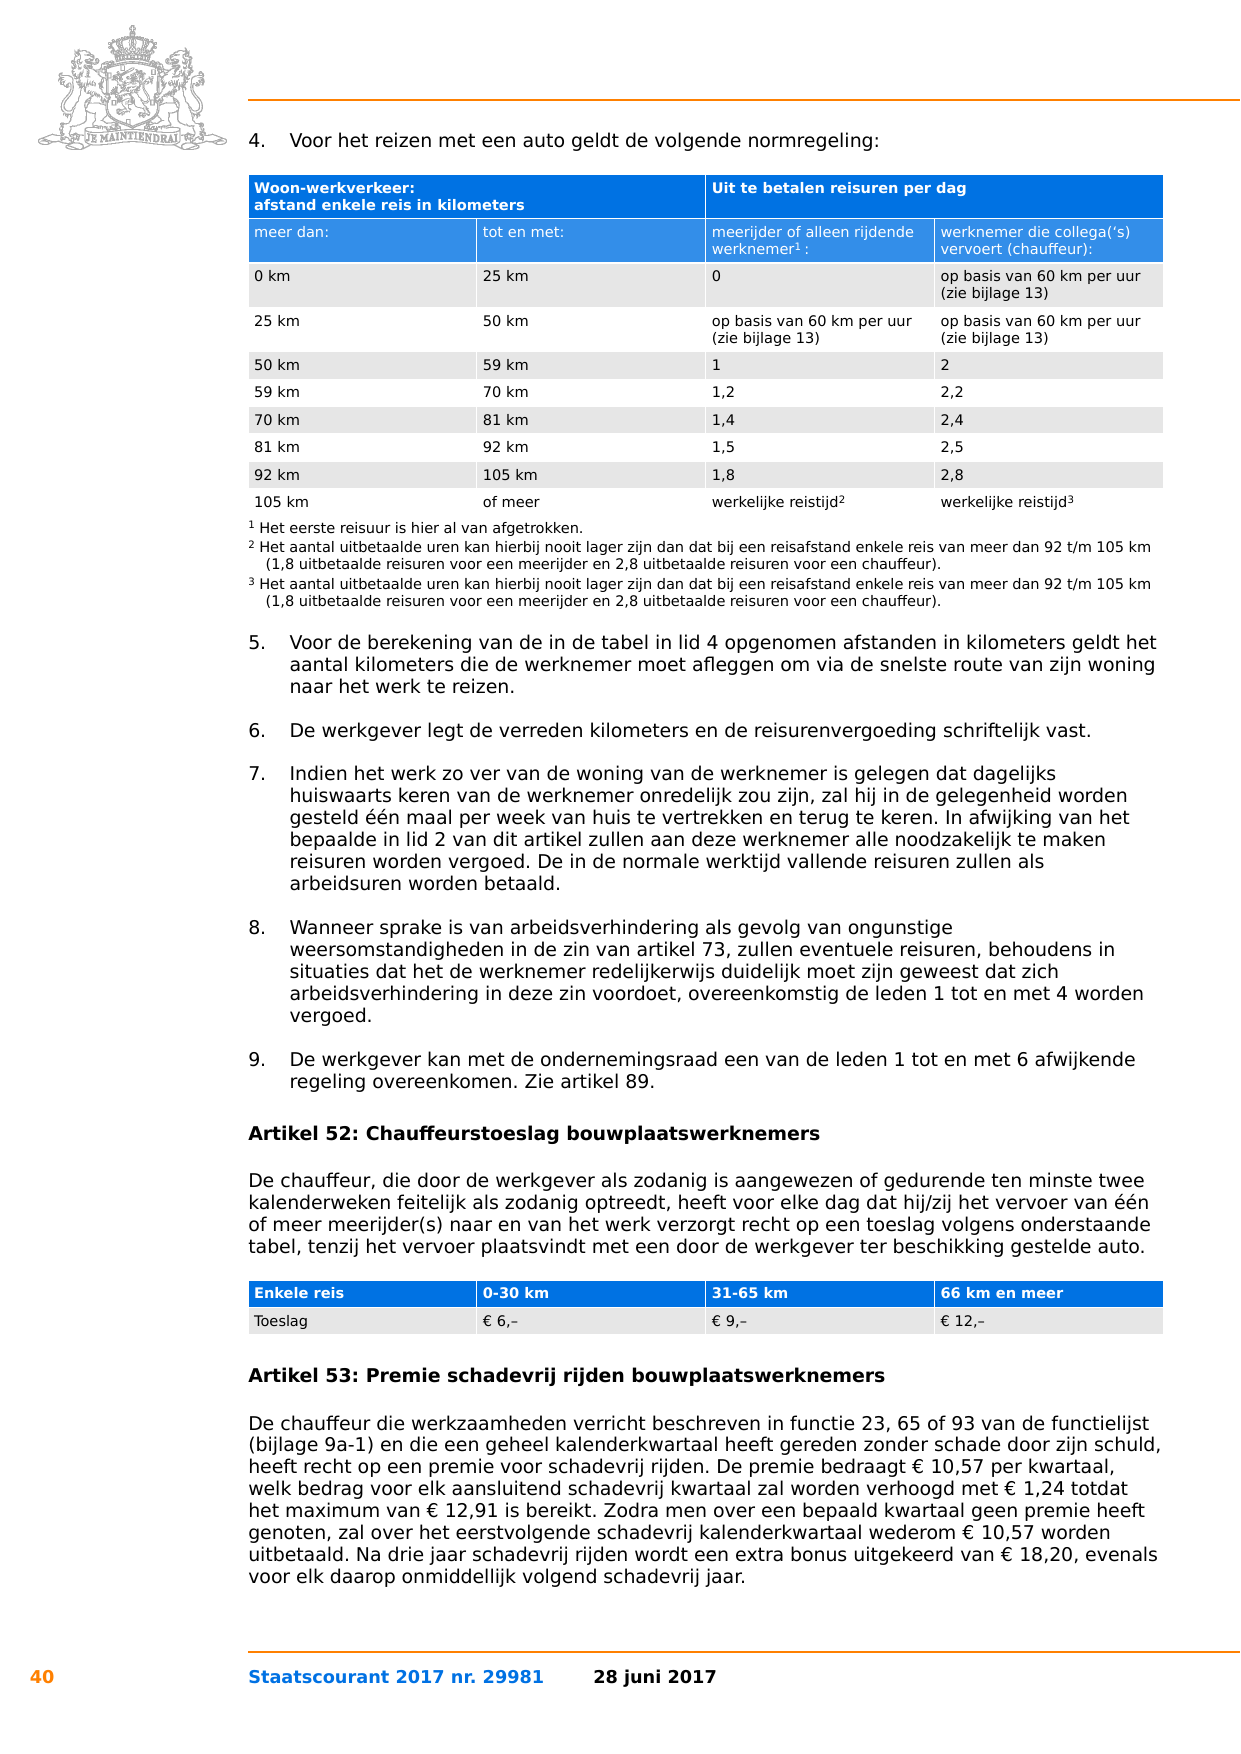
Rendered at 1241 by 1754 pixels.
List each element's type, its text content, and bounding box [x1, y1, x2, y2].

table_cell 2,8 [935, 462, 1163, 488]
table_cell 2,2 [935, 380, 1163, 406]
table_cell 1,8 [706, 462, 934, 488]
table_cell 92 km [477, 435, 705, 461]
table_cell Toeslag [249, 1308, 476, 1334]
table_cell 59 km [477, 352, 705, 379]
table_cell op basis van 60 km per uur (zie bijlage 13) [706, 308, 934, 351]
table_cell € 12,– [935, 1308, 1163, 1334]
table_cell meer dan: [249, 219, 476, 262]
table_cell € 9,– [706, 1308, 934, 1334]
table_cell 50 km [477, 308, 705, 351]
table_cell 1,2 [706, 380, 934, 406]
text De chauffeur, die door de werkgever als zodanig is aangewezen of gedurende ten minste twee kalenderweken feitelijk als zodanig optreedt, heeft voor elke dag dat hij/zij het vervoer van één of meer meerijder(s) naar en van het werk verzorgt recht op een toeslag volgens onderstaande tabel, tenzij het vervoer plaatsvindt met een door de werkgever ter beschikking gestelde auto. [248, 1170, 1163, 1258]
text 8. Wanneer sprake is van arbeidsverhindering als gevolg van ongunstige weersomstandigheden in de zin van artikel 73, zullen eventuele reisuren, behoudens in situaties dat het de werknemer redelijkerwijs duidelijk moet zijn geweest dat zich arbeidsverhindering in deze zin voordoet, overeenkomstig de leden 1 tot en met 4 worden vergoed. [248, 917, 1163, 1027]
table_cell op basis van 60 km per uur (zie bijlage 13) [935, 308, 1163, 351]
subtitle Artikel 53: Premie schadevrij rijden bouwplaatswerknemers [248, 1365, 1163, 1387]
table_header 31-65 km [706, 1281, 934, 1307]
text 6. De werkgever legt de verreden kilometers en de reisurenvergoeding schriftelijk vast. [248, 719, 1163, 741]
table_cell 2 [935, 352, 1163, 379]
table_cell 2,5 [935, 435, 1163, 461]
table_cell 70 km [249, 407, 476, 433]
table_cell 25 km [249, 308, 476, 351]
table_cell werknemer die collega(‘s) vervoert (chauffeur): [935, 219, 1163, 262]
table_cell meerijder of alleen rijdende werknemer1: [706, 219, 934, 262]
table_cell 25 km [477, 264, 705, 307]
table_cell 1 [706, 352, 934, 379]
table_cell 1,4 [706, 407, 934, 433]
table_cell op basis van 60 km per uur (zie bijlage 13) [935, 264, 1163, 307]
table_cell werkelijke reistijd3 [935, 489, 1163, 516]
text 5. Voor de berekening van de in de tabel in lid 4 opgenomen afstanden in kilometers geldt het aantal kilometers die de werknemer moet afleggen om via de snelste route van zijn woning naar het werk te reizen. [248, 632, 1163, 698]
table_cell 105 km [249, 489, 476, 516]
table_header Enkele reis [249, 1281, 476, 1307]
table_cell 81 km [249, 435, 476, 461]
table_cell 2,4 [935, 407, 1163, 433]
table_cell 1 Het eerste reisuur is hier al van afgetrokken. 2 Het aantal uitbetaalde uren kan hierbij nooit lager zijn dan dat bij een reisafstand enkele reis van meer dan 92 t/m 105 km (1,8 uitbetaalde reisuren voor een meerijder en 2,8 uitbetaalde reisuren voor een chauffeur). 3 Het aantal uitbetaalde uren kan hierbij nooit lager zijn dan dat bij een reisafstand enkele reis van meer dan 92 t/m 105 km (1,8 uitbetaalde reisuren voor een meerijder en 2,8 uitbetaalde reisuren voor een chauffeur). [248, 517, 1163, 610]
table_cell tot en met: [477, 219, 705, 262]
table_cell 105 km [477, 462, 705, 488]
table_header 66 km en meer [935, 1281, 1163, 1307]
table_cell of meer [477, 489, 705, 516]
table_cell werkelijke reistijd2 [706, 489, 934, 516]
table_cell 0 [706, 264, 934, 307]
table_cell 50 km [249, 352, 476, 379]
table_header 0-30 km [477, 1281, 705, 1307]
subtitle Artikel 52: Chauffeurstoeslag bouwplaatswerknemers [248, 1123, 1163, 1145]
table_cell 81 km [477, 407, 705, 433]
text 9. De werkgever kan met de ondernemingsraad een van de leden 1 tot en met 6 afwijkende regeling overeenkomen. Zie artikel 89. [248, 1049, 1163, 1093]
picture [38, 25, 227, 150]
table_cell 59 km [249, 380, 476, 406]
table_header Woon-werkverkeer: afstand enkele reis in kilometers [249, 175, 705, 218]
table_cell 70 km [477, 380, 705, 406]
table_cell 92 km [249, 462, 476, 488]
table_cell 1,5 [706, 435, 934, 461]
text 4. Voor het reizen met een auto geldt de volgende normregeling: [248, 130, 1163, 152]
table_cell € 6,– [477, 1308, 705, 1334]
table_cell 0 km [249, 264, 476, 307]
text 7. Indien het werk zo ver van de woning van de werknemer is gelegen dat dagelijks huiswaarts keren van de werknemer onredelijk zou zijn, zal hij in de gelegenheid worden gesteld één maal per week van huis te vertrekken en terug te keren. In afwijking van het bepaalde in lid 2 van dit artikel zullen aan deze werknemer alle noodzakelijk te maken reisuren worden vergoed. De in de normale werktijd vallende reisuren zullen als arbeidsuren worden betaald. [248, 763, 1163, 895]
text De chauffeur die werkzaamheden verricht beschreven in functie 23, 65 of 93 van de functielijst (bijlage 9a-1) en die een geheel kalenderkwartaal heeft gereden zonder schade door zijn schuld, heeft recht op een premie voor schadevrij rijden. De premie bedraagt € 10,57 per kwartaal, welk bedrag voor elk aansluitend schadevrij kwartaal zal worden verhoogd met € 1,24 totdat het maximum van € 12,91 is bereikt. Zodra men over een bepaald kwartaal geen premie heeft genoten, zal over het eerstvolgende schadevrij kalenderkwartaal wederom € 10,57 worden uitbetaald. Na drie jaar schadevrij rijden wordt een extra bonus uitgekeerd van € 18,20, evenals voor elk daarop onmiddellijk volgend schadevrij jaar. [248, 1412, 1163, 1588]
table_header Uit te betalen reisuren per dag [706, 175, 1163, 218]
